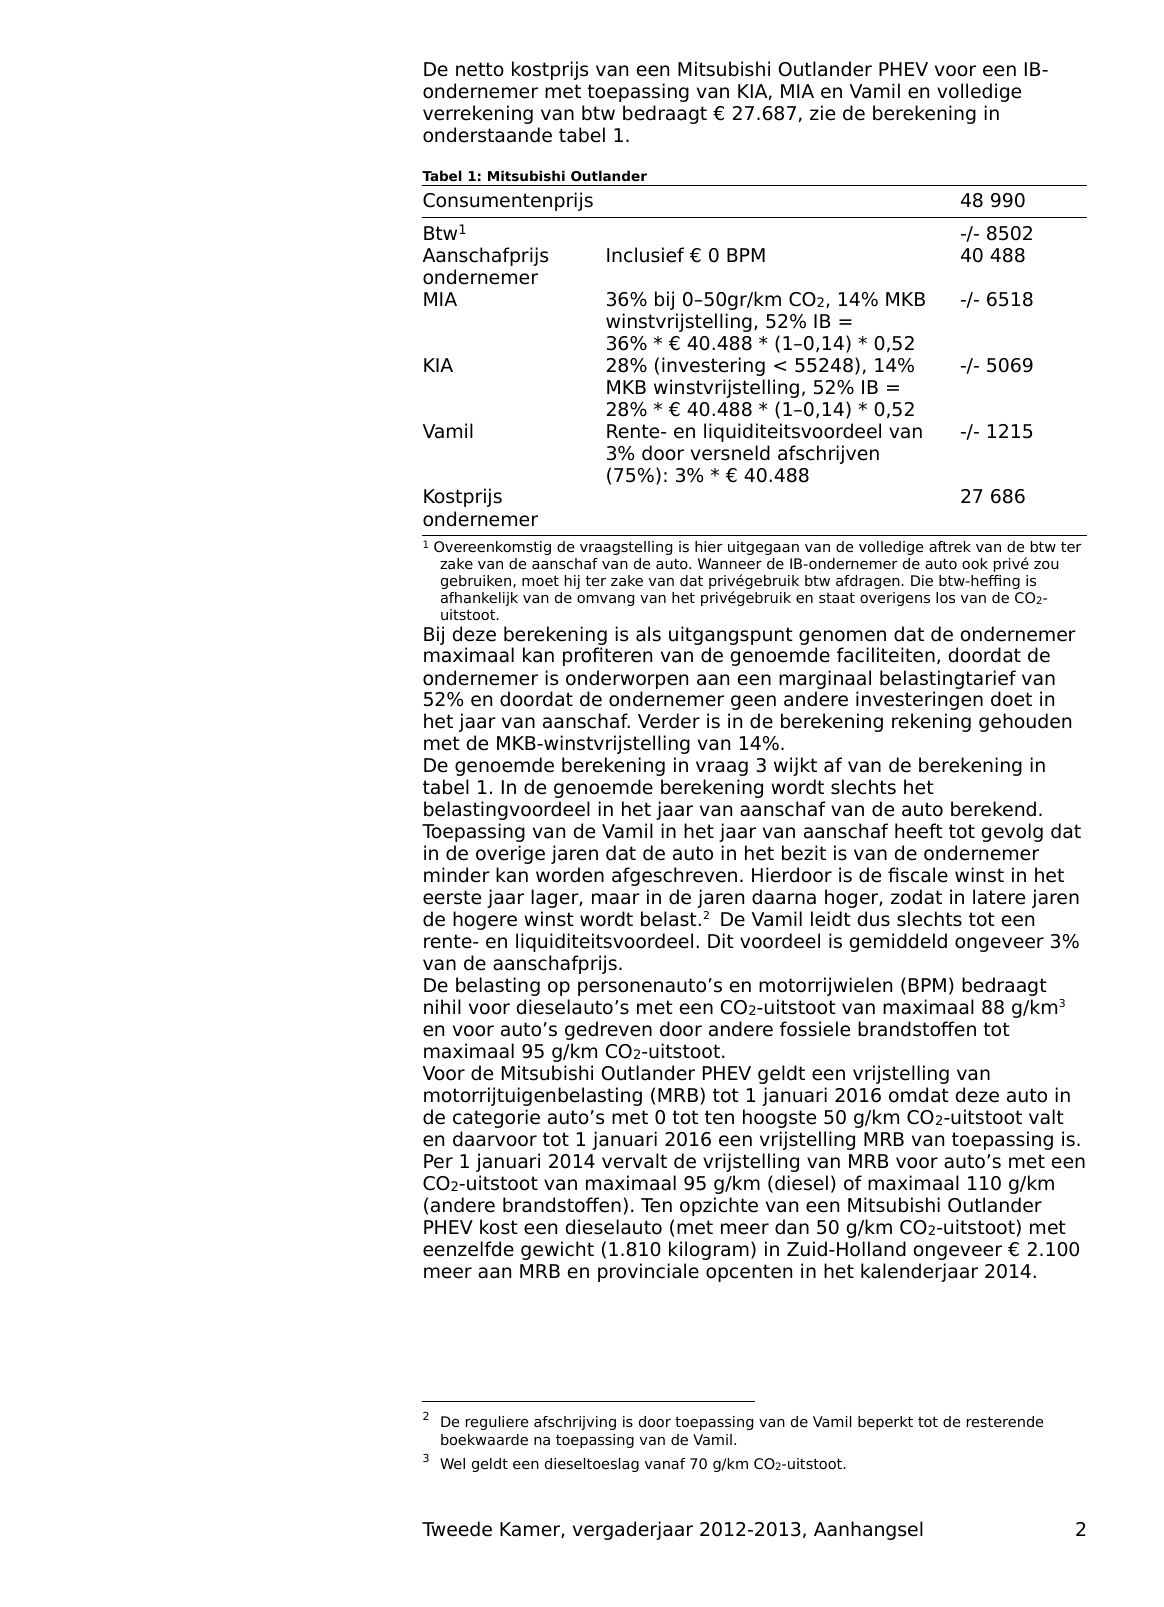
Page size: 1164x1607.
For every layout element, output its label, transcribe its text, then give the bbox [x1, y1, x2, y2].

table_cell Kostprijs ondernemer [422, 486, 599, 535]
table_cell Vamil [422, 421, 599, 486]
text De netto kostprijs van een Mitsubishi Outlander PHEV voor een IB-ondernemer met toepassing van KIA, MIA en Vamil en volledige verrekening van btw bedraagt € 27.687, zie de berekening in onderstaande tabel 1. [422, 59, 1087, 147]
table_cell 36% bij 0–50gr/km CO2, 14% MKB winstvrijstelling, 52% IB = 36% * € 40.488 * (1–0,14) * 0,52 [599, 289, 954, 354]
text Bij deze berekening is als uitgangspunt genomen dat de ondernemer maximaal kan profiteren van de genoemde faciliteiten, doordat de ondernemer is onderworpen aan een marginaal belastingtarief van 52% en doordat de ondernemer geen andere investeringen doet in het jaar van aanschaf. Verder is in de berekening rekening gehouden met de MKB-winstvrijstelling van 14%. [422, 623, 1087, 755]
table_cell Consumentenprijs [422, 186, 599, 217]
table_cell 48 990 [954, 186, 1087, 217]
text Voor de Mitsubishi Outlander PHEV geldt een vrijstelling van motorrijtuigenbelasting (MRB) tot 1 januari 2016 omdat deze auto in de categorie auto’s met 0 tot ten hoogste 50 g/km CO2-uitstoot valt en daarvoor tot 1 januari 2016 een vrijstelling MRB van toepassing is. Per 1 januari 2014 vervalt de vrijstelling van MRB voor auto’s met een CO2-uitstoot van maximaal 95 g/km (diesel) of maximaal 110 g/km (andere brandstoffen). Ten opzichte van een Mitsubishi Outlander PHEV kost een dieselauto (met meer dan 50 g/km CO2-uitstoot) met eenzelfde gewicht (1.810 kilogram) in Zuid-Holland ongeveer € 2.100 meer aan MRB en provinciale opcenten in het kalenderjaar 2014. [422, 1063, 1087, 1283]
table_cell MIA [422, 289, 599, 354]
text De reguliere afschrijving is door toepassing van de Vamil beperkt tot de resterende boekwaarde na toepassing van de Vamil. [422, 1410, 1087, 1449]
table_header Tabel 1: Mitsubishi Outlander [422, 169, 1087, 184]
table_cell 27 686 [954, 486, 1087, 535]
table_cell Aanschafprijs ondernemer [422, 245, 599, 289]
table_cell [599, 486, 954, 535]
table_cell -/- 1215 [954, 421, 1087, 486]
table_cell KIA [422, 355, 599, 421]
table_cell Inclusief € 0 BPM [599, 245, 954, 289]
table_cell -/- 5069 [954, 355, 1087, 421]
table_cell [599, 186, 954, 217]
table_cell -/- 8502 [954, 218, 1087, 245]
table_cell -/- 6518 [954, 289, 1087, 354]
text De genoemde berekening in vraag 3 wijkt af van de berekening in tabel 1. In de genoemde berekening wordt slechts het belastingvoordeel in het jaar van aanschaf van de auto berekend. Toepassing van de Vamil in het jaar van aanschaf heeft tot gevolg dat in de overige jaren dat de auto in het bezit is van de ondernemer minder kan worden afgeschreven. Hierdoor is de fiscale winst in het eerste jaar lager, maar in de jaren daarna hoger, zodat in latere jaren de hogere winst wordt belast. De Vamil leidt dus slechts tot een rente- en liquiditeitsvoordeel. Dit voordeel is gemiddeld ongeveer 3% van de aanschafprijs. [422, 755, 1087, 975]
table_cell 40 488 [954, 245, 1087, 289]
text De belasting op personenauto’s en motorrijwielen (BPM) bedraagt nihil voor dieselauto’s met een CO2-uitstoot van maximaal 88 g/km en voor auto’s gedreven door andere fossiele brandstoffen tot maximaal 95 g/km CO2-uitstoot. [422, 975, 1087, 1063]
table_cell 28% (investering < 55248), 14% MKB winstvrijstelling, 52% IB = 28% * € 40.488 * (1–0,14) * 0,52 [599, 355, 954, 421]
table_cell Btw1 [422, 218, 599, 245]
table_cell [599, 218, 954, 245]
table_cell Rente- en liquiditeitsvoordeel van 3% door versneld afschrijven (75%): 3% * € 40.488 [599, 421, 954, 486]
text Wel geldt een dieseltoeslag vanaf 70 g/km CO2-uitstoot. [422, 1452, 1087, 1474]
table_cell 1 Overeenkomstig de vraagstelling is hier uitgegaan van de volledige aftrek van de btw ter zake van de aanschaf van de auto. Wanneer de IB-ondernemer de auto ook privé zou gebruiken, moet hij ter zake van dat privégebruik btw afdragen. Die btw-heffing is afhankelijk van de omvang van het privégebruik en staat overigens los van de CO2-uitstoot. [422, 536, 1087, 623]
